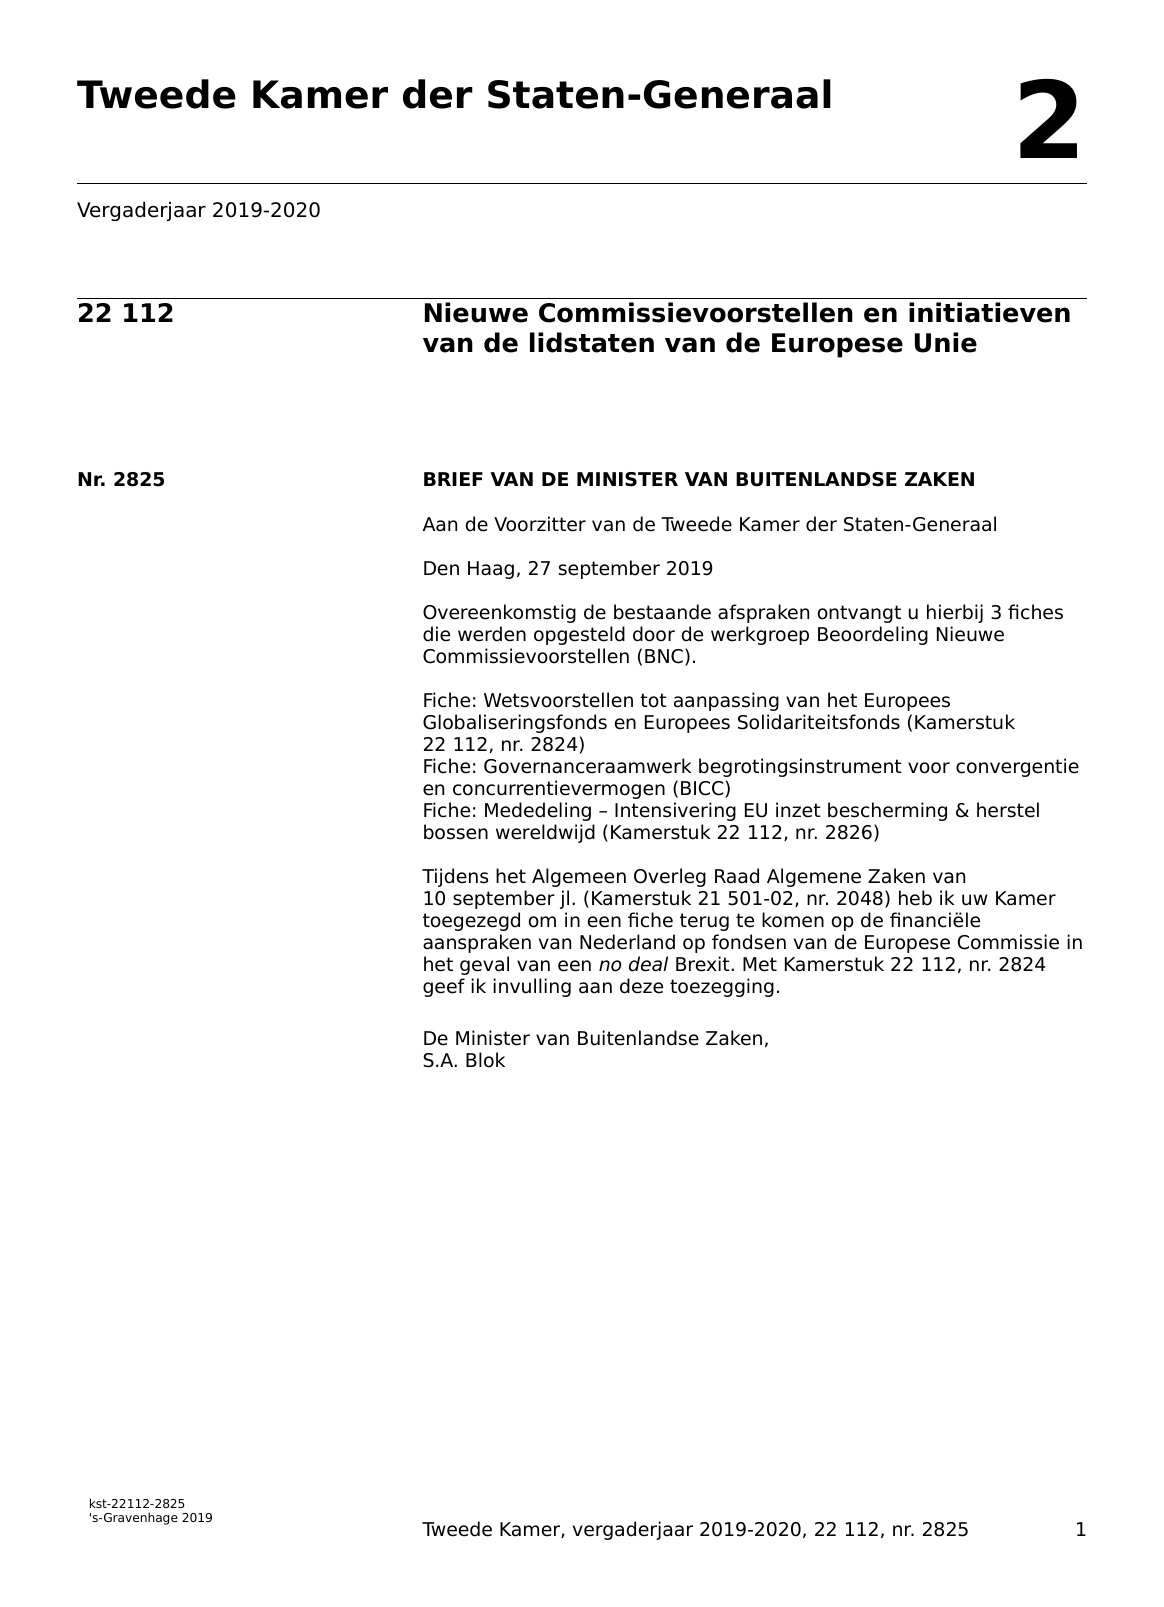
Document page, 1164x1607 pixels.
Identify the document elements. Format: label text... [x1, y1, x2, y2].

table_header 2 [886, 59, 1087, 183]
text Fiche: Wetsvoorstellen tot aanpassing van het Europees Globaliseringsfonds en Europees Solidariteitsfonds (Kamerstuk 22 112, nr. 2824) [422, 690, 1087, 756]
text Fiche: Governanceraamwerk begrotingsinstrument voor convergentie en concurrentievermogen (BICC) [422, 756, 1087, 800]
text Overeenkomstig de bestaande afspraken ontvangt u hierbij 3 fiches die werden opgesteld door de werkgroep Beoordeling Nieuwe Commissievoorstellen (BNC). [422, 602, 1087, 668]
text kst-22112-2825 [88, 1497, 323, 1511]
subtitle 22 112 Nieuwe Commissievoorstellen en initiatieven van de lidstaten van de Europese Unie [77, 299, 1087, 358]
text Den Haag, 27 september 2019 [422, 558, 1087, 580]
table_header Tweede Kamer der Staten-Generaal [77, 59, 886, 183]
text De Minister van Buitenlandse Zaken, S.A. Blok [422, 1028, 1087, 1072]
text 's-Gravenhage 2019 [88, 1511, 323, 1525]
text Aan de Voorzitter van de Tweede Kamer der Staten-Generaal [422, 513, 1087, 536]
subtitle Nr. 2825 BRIEF VAN DE MINISTER VAN BUITENLANDSE ZAKEN [77, 469, 1087, 491]
table_cell Vergaderjaar 2019-2020 [77, 184, 1087, 298]
text Fiche: Mededeling – Intensivering EU inzet bescherming & herstel bossen wereldwijd (Kamerstuk 22 112, nr. 2826) [422, 800, 1087, 844]
text Tijdens het Algemeen Overleg Raad Algemene Zaken van 10 september jl. (Kamerstuk 21 501-02, nr. 2048) heb ik uw Kamer toegezegd om in een fiche terug te komen op de financiële aanspraken van Nederland op fondsen van de Europese Commissie in het geval van een no deal Brexit. Met Kamerstuk 22 112, nr. 2824 geef ik invulling aan deze toezegging. [422, 866, 1087, 998]
